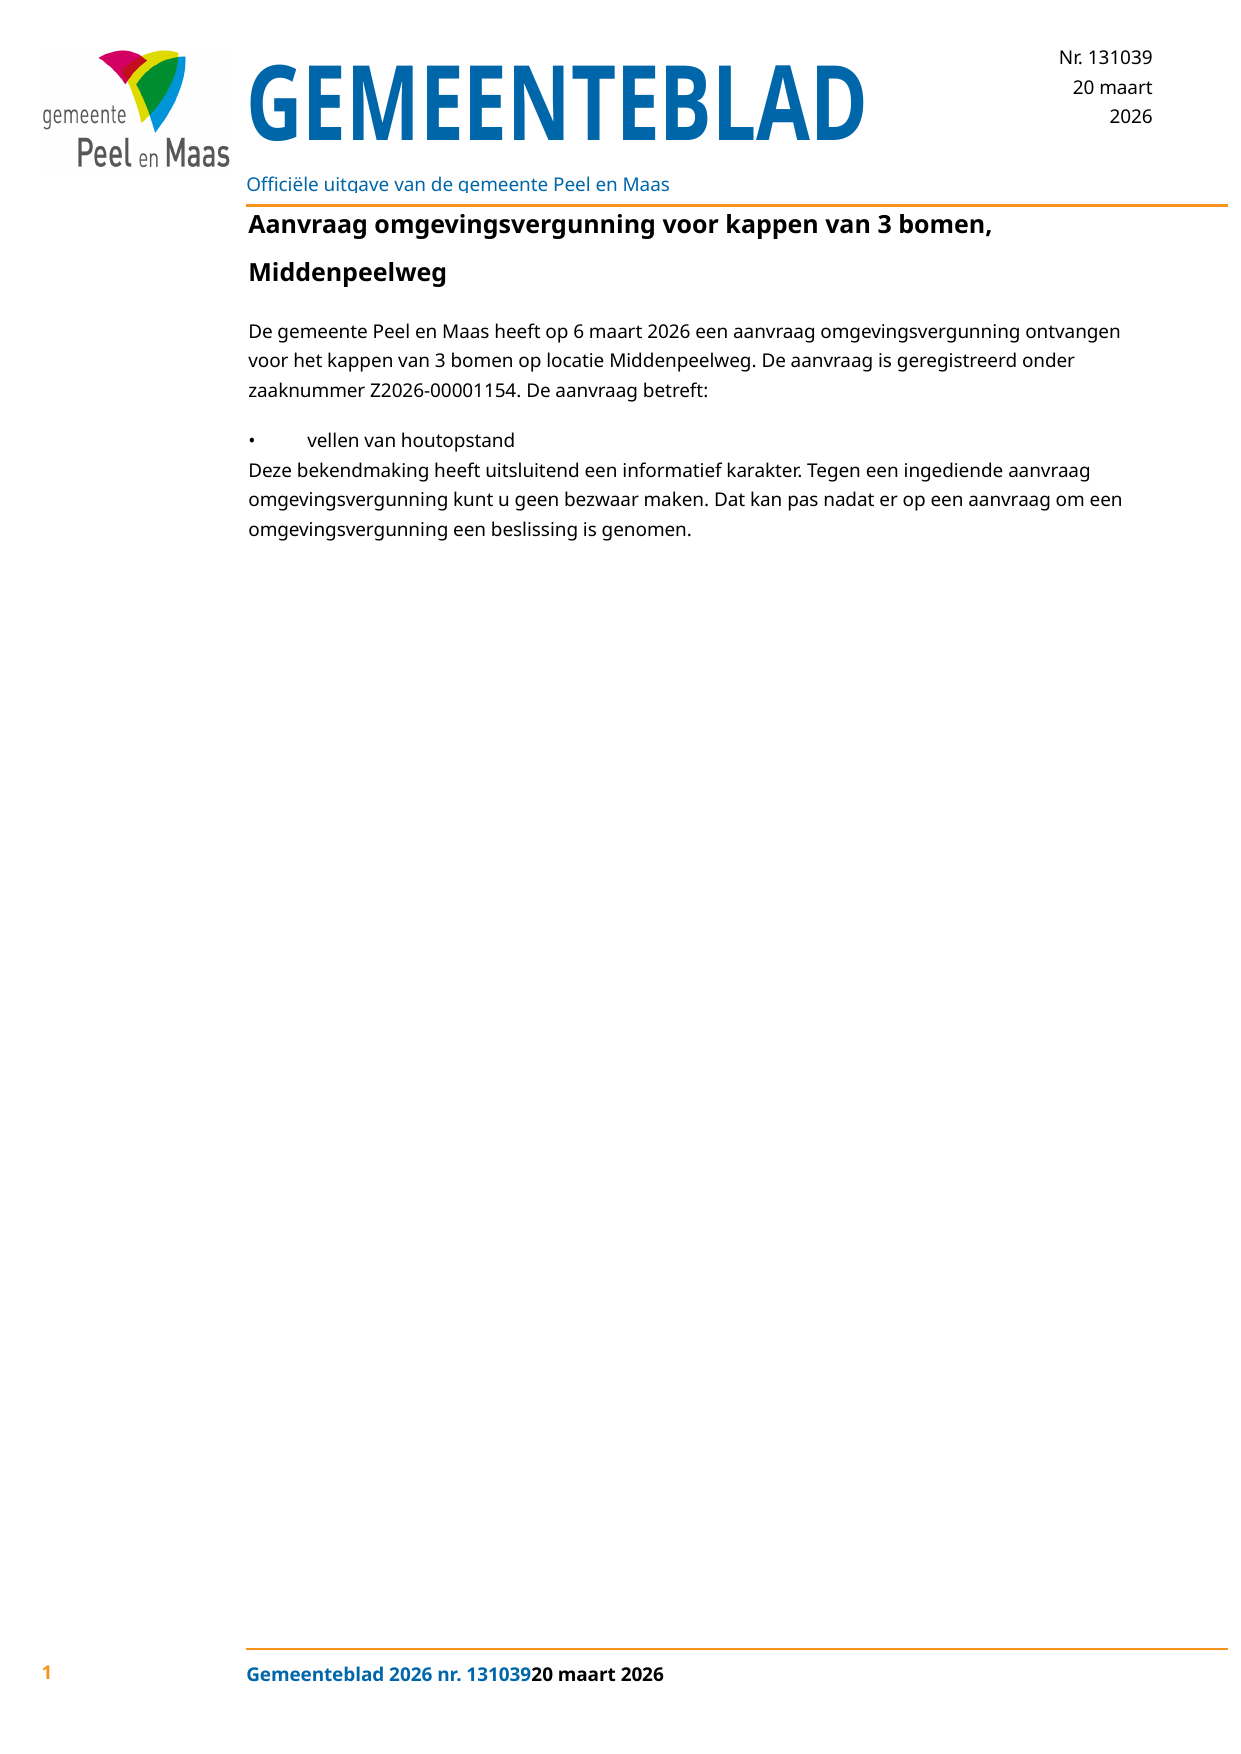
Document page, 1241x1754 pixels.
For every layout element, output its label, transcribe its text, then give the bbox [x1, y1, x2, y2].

picture [41, 47, 231, 172]
text Aanvraag omgevingsvergunning voor kappen van 3 bomen, Middenpeelweg [248, 207, 1152, 288]
list vellen van houtopstand [248, 427, 1152, 453]
text Deze bekendmaking heeft uitsluitend een informatief karakter. Tegen een ingediende aanvraag omgevingsvergunning kunt u geen bezwaar maken. Dat kan pas nadat er op een aanvraag om een omgevingsvergunning een beslissing is genomen. [248, 457, 1152, 542]
text De gemeente Peel en Maas heeft op 6 maart 2026 een aanvraag omgevingsvergunning ontvangen voor het kappen van 3 bomen op locatie Middenpeelweg. De aanvraag is geregistreerd onder zaaknummer Z2026-00001154. De aanvraag betreft: [248, 318, 1152, 403]
